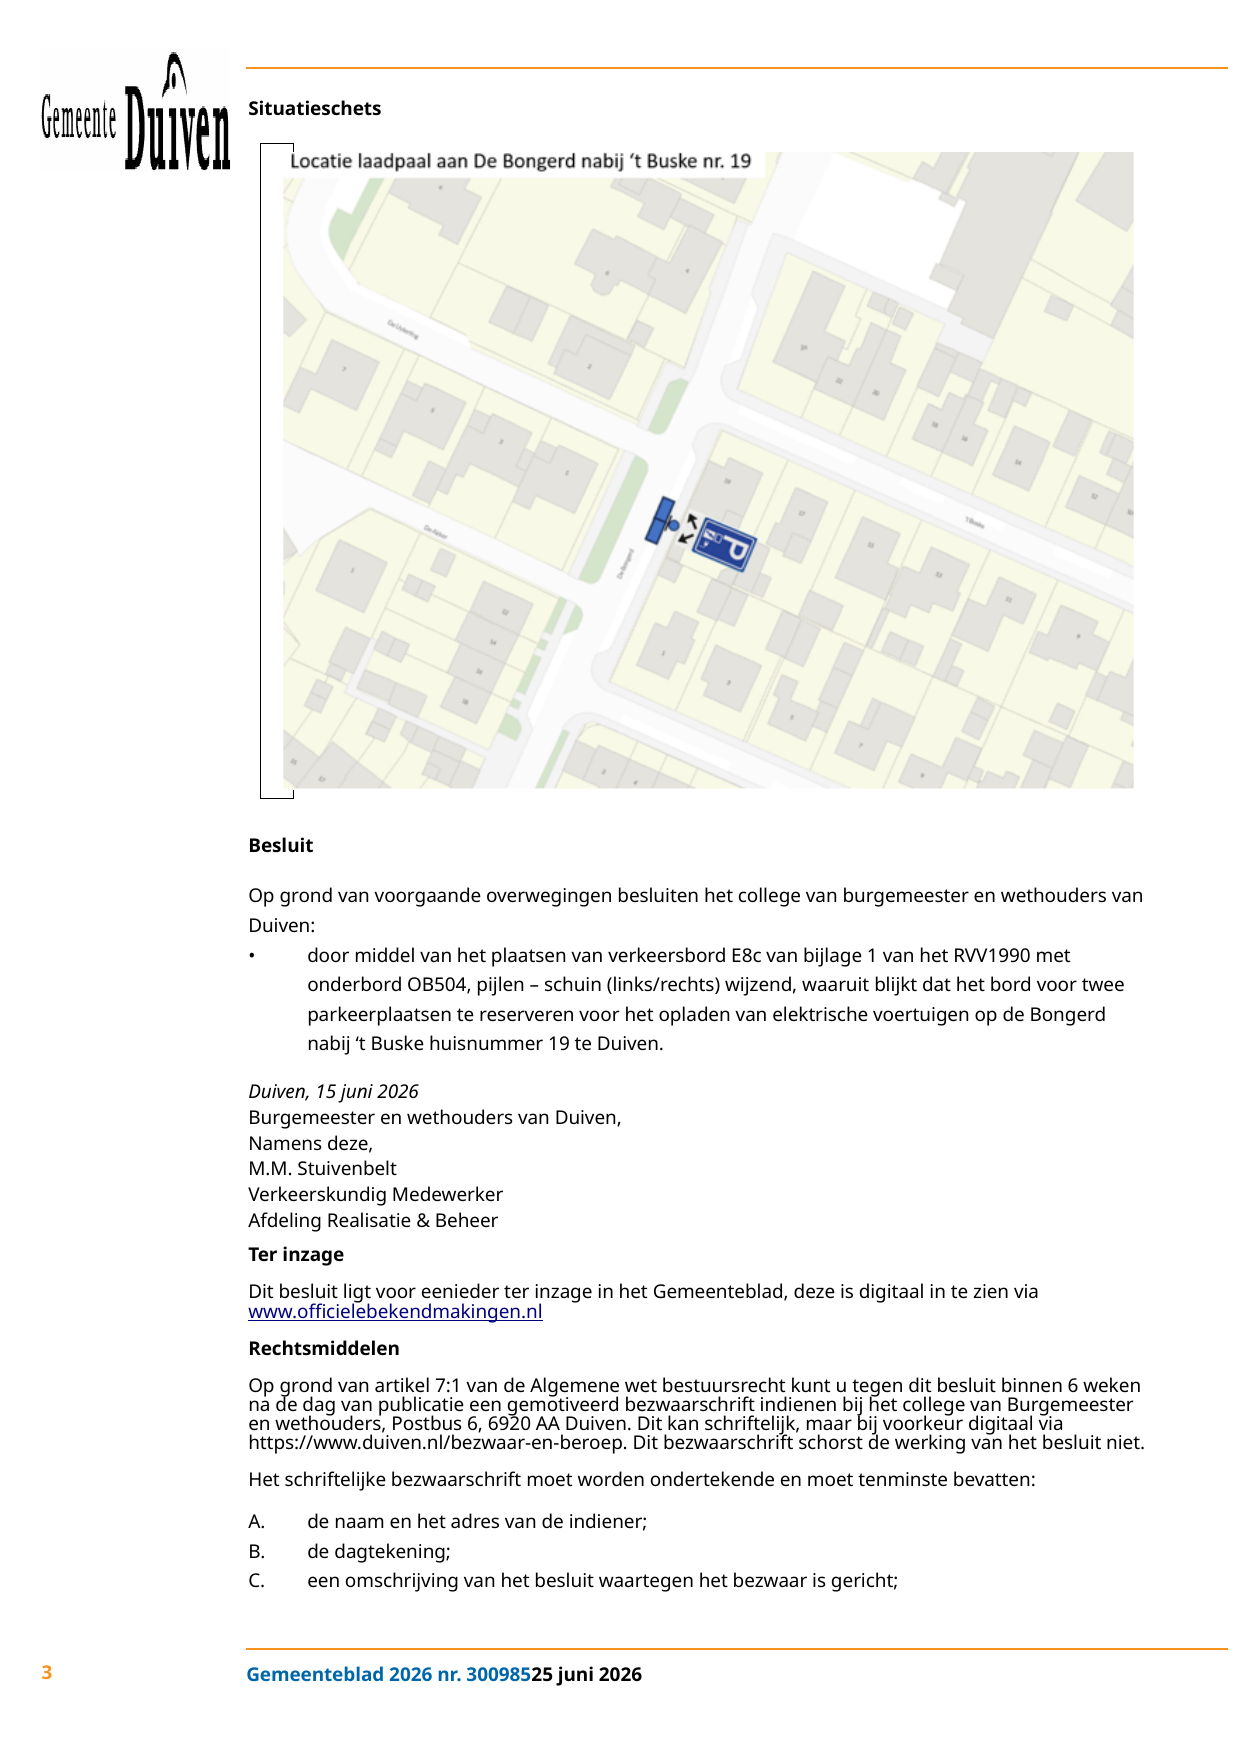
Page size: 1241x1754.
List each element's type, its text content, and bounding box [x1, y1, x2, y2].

text Verkeerskundig Medewerker [248, 1181, 1152, 1207]
text Afdeling Realisatie & Beheer [248, 1207, 1152, 1233]
text Rechtsmiddelen [248, 1339, 1152, 1359]
text Op grond van artikel 7:1 van de Algemene wet bestuursrecht kunt u tegen dit besluit binnen 6 weken na de dag van publicatie een gemotiveerd bezwaarschrift indienen bij het college van Burgemeester en wethouders, Postbus 6, 6920 AA Duiven. Dit kan schriftelijk, maar bij voorkeur digitaal via https://www.duiven.nl/bezwaar-en-beroep. Dit bezwaarschrift schorst de werking van het besluit niet. [248, 1377, 1152, 1454]
text Besluit [248, 832, 1152, 858]
text M.M. Stuivenbelt [248, 1156, 1152, 1181]
text Duiven, 15 juni 2026 [248, 1078, 1152, 1104]
text Dit besluit ligt voor eenieder ter inzage in het Gemeenteblad, deze is digitaal in te zien via www.officielebekendmakingen.nl [248, 1283, 1152, 1322]
list de dagtekening; [248, 1538, 1152, 1564]
text Burgemeester en wethouders van Duiven, [248, 1104, 1152, 1130]
picture [41, 47, 231, 172]
text Namens deze, [248, 1130, 1152, 1156]
picture [268, 152, 1155, 790]
text Het schriftelijke bezwaarschrift moet worden ondertekende en moet tenminste bevatten: [248, 1471, 1152, 1491]
text Situatieschets [248, 95, 1152, 121]
list de naam en het adres van de indiener; [248, 1508, 1152, 1534]
list door middel van het plaatsen van verkeersbord E8c van bijlage 1 van het RVV1990 met onderbord OB504, pijlen – schuin (links/rechts) wijzend, waaruit blijkt dat het bord voor twee parkeerplaatsen te reserveren voor het opladen van elektrische voertuigen op de Bongerd nabij ‘t Buske huisnummer 19 te Duiven. [248, 942, 1152, 1056]
text Op grond van voorgaande overwegingen besluiten het college van burgemeester en wethouders van Duiven: [248, 883, 1152, 938]
text Ter inzage [248, 1246, 1152, 1266]
list een omschrijving van het besluit waartegen het bezwaar is gericht; [248, 1567, 1152, 1593]
